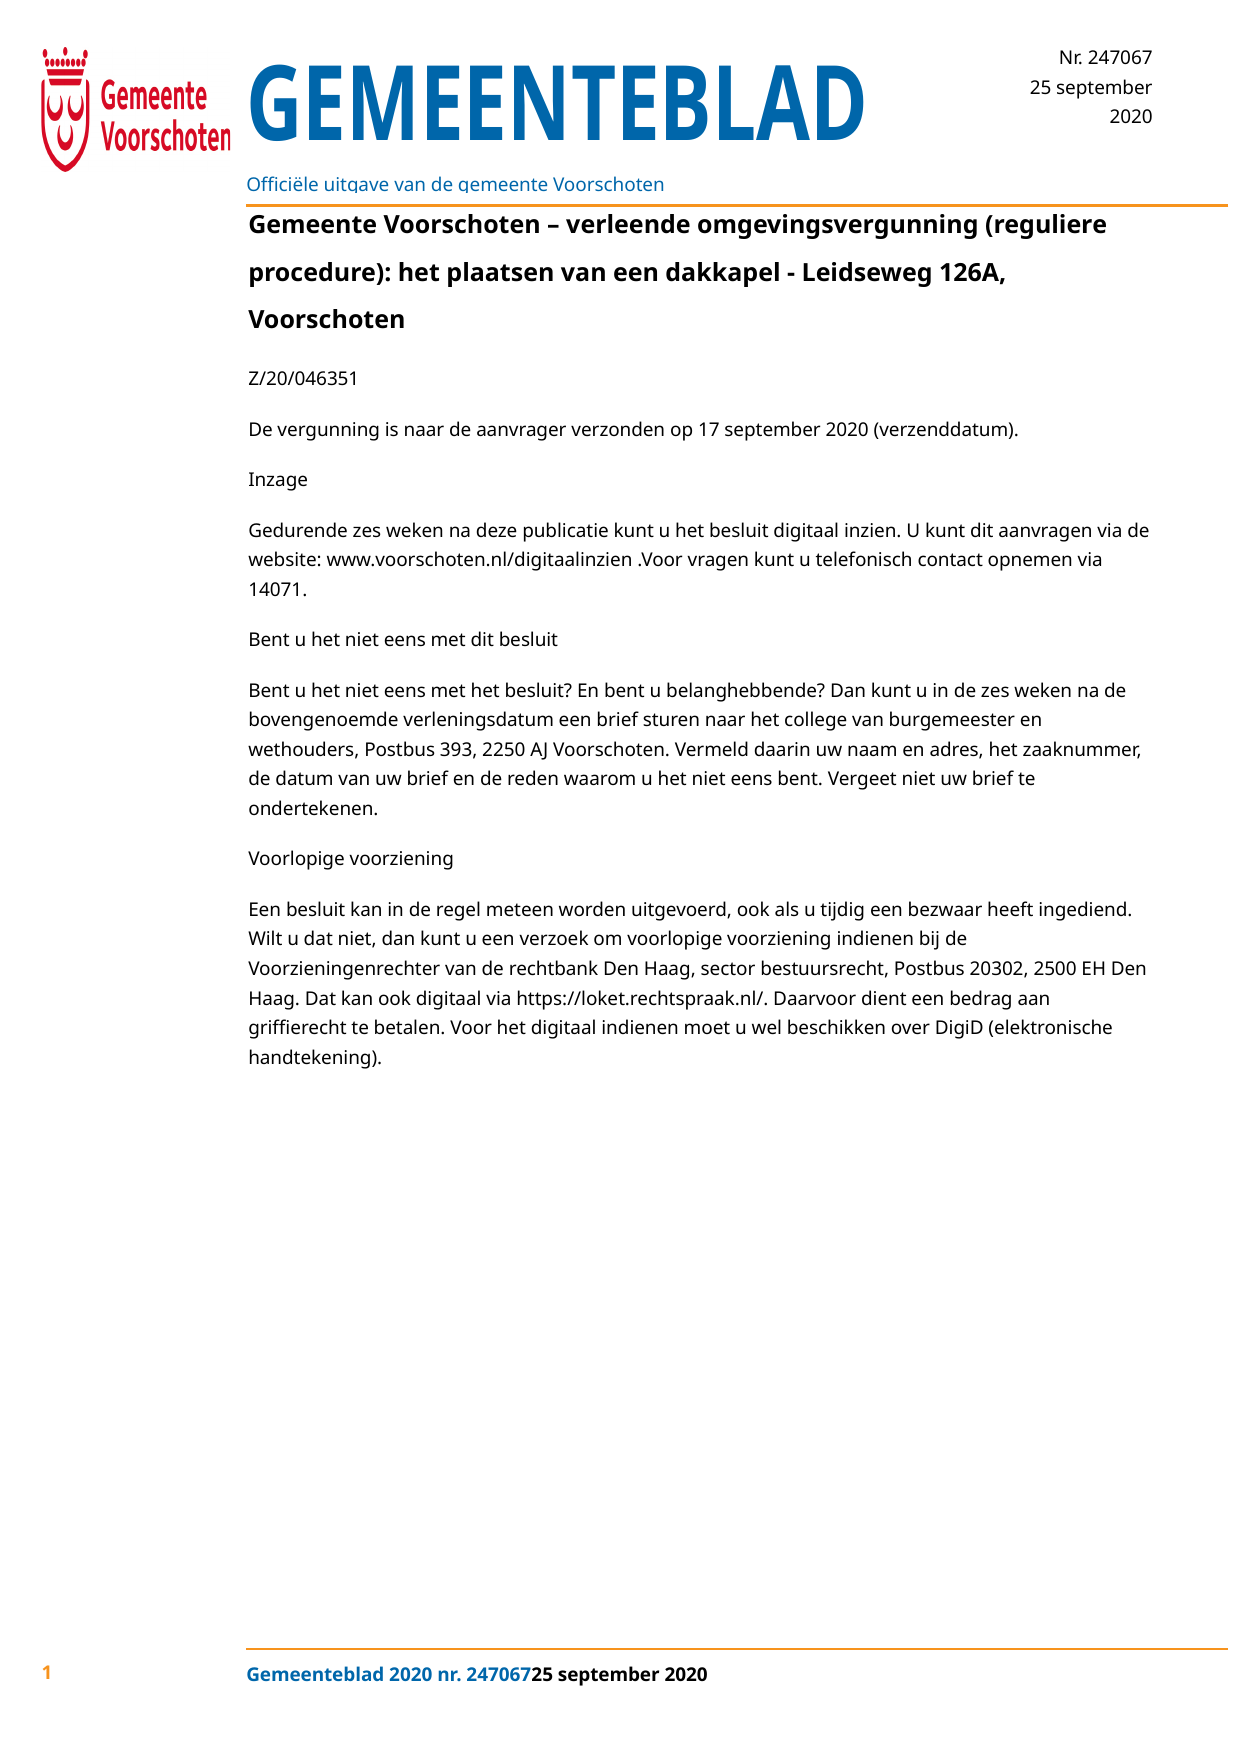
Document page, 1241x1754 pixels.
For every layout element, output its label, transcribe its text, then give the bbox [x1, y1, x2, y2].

text Bent u het niet eens met het besluit? En bent u belanghebbende? Dan kunt u in de zes weken na de bovengenoemde verleningsdatum een brief sturen naar het college van burgemeester en wethouders, Postbus 393, 2250 AJ Voorschoten. Vermeld daarin uw naam en adres, het zaaknummer, de datum van uw brief en de reden waarom u het niet eens bent. Vergeet niet uw brief te ondertekenen. [248, 677, 1152, 821]
picture [41, 47, 231, 172]
text Bent u het niet eens met dit besluit [248, 626, 1152, 652]
text Voorlopige voorziening [248, 846, 1152, 871]
text Z/20/046351 [248, 366, 1152, 391]
text Inzage [248, 466, 1152, 492]
text Gemeente Voorschoten – verleende omgevingsvergunning (reguliere procedure): het plaatsen van een dakkapel - Leidseweg 126A, Voorschoten [248, 207, 1152, 336]
text Gedurende zes weken na deze publicatie kunt u het besluit digitaal inzien. U kunt dit aanvragen via de website: www.voorschoten.nl/digitaalinzien .Voor vragen kunt u telefonisch contact opnemen via 14071. [248, 517, 1152, 602]
text De vergunning is naar de aanvrager verzonden op 17 september 2020 (verzenddatum). [248, 416, 1152, 442]
text Een besluit kan in de regel meteen worden uitgevoerd, ook als u tijdig een bezwaar heeft ingediend. Wilt u dat niet, dan kunt u een verzoek om voorlopige voorziening indienen bij de Voorzieningenrechter van de rechtbank Den Haag, sector bestuursrecht, Postbus 20302, 2500 EH Den Haag. Dat kan ook digitaal via https://loket.rechtspraak.nl/. Daarvoor dient een bedrag aan griffierecht te betalen. Voor het digitaal indienen moet u wel beschikken over DigiD (elektronische handtekening). [248, 896, 1152, 1069]
